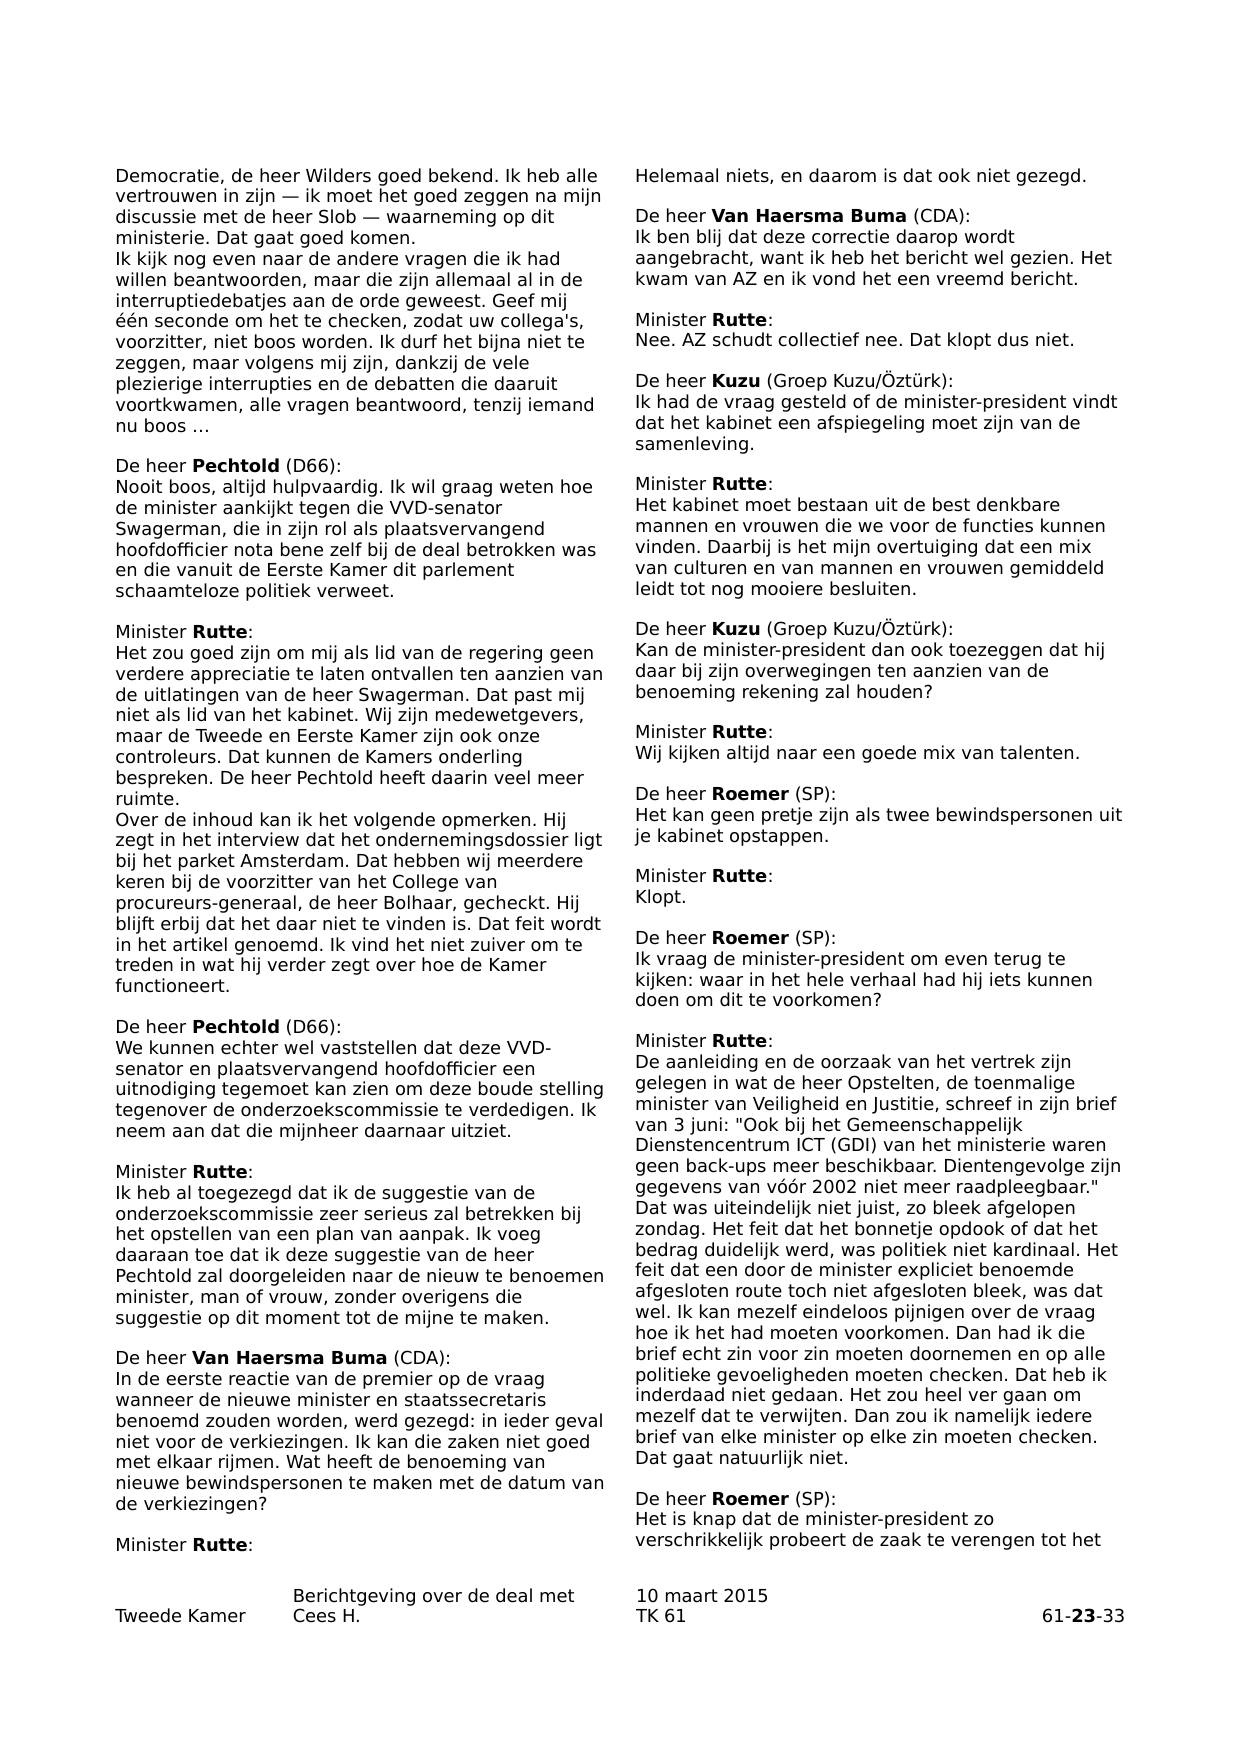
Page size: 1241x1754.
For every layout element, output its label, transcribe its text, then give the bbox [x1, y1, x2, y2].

text Wij kijken altijd naar een goede mix van talenten. [635, 743, 1125, 764]
text Minister Rutte: [635, 309, 1125, 330]
text De heer Pechtold (D66): [115, 1017, 605, 1037]
text Het zou goed zijn om mij als lid van de regering geen verdere appreciatie te laten ontvallen ten aanzien van de uitlatingen van de heer Swagerman. Dat past mij niet als lid van het kabinet. Wij zijn medewetgevers, maar de Tweede en Eerste Kamer zijn ook onze controleurs. Dat kunnen de Kamers onderling bespreken. De heer Pechtold heeft daarin veel meer ruimte. [115, 643, 605, 809]
text Minister Rutte: [635, 722, 1125, 743]
text De heer Roemer (SP): [635, 928, 1125, 948]
text In de eerste reactie van de premier op de vraag wanneer de nieuwe minister en staatssecretaris benoemd zouden worden, werd gezegd: in ieder geval niet voor de verkiezingen. Ik kan die zaken niet goed met elkaar rijmen. Wat heeft de benoeming van nieuwe bewindspersonen te maken met de datum van de verkiezingen? [115, 1369, 605, 1515]
text De heer Roemer (SP): [635, 1488, 1125, 1509]
text Minister Rutte: [115, 1162, 605, 1182]
text De heer Van Haersma Buma (CDA): [115, 1348, 605, 1369]
text Het kabinet moet bestaan uit de best denkbare mannen en vrouwen die we voor de functies kunnen vinden. Daarbij is het mijn overtuiging dat een mix van culturen en van mannen en vrouwen gemiddeld leidt tot nog mooiere besluiten. [635, 495, 1125, 599]
text Minister Rutte: [635, 866, 1125, 887]
text We kunnen echter wel vaststellen dat deze VVD-senator en plaatsvervangend hoofdofficier een uitnodiging tegemoet kan zien om deze boude stelling tegenover de onderzoekscommissie te verdedigen. Ik neem aan dat die mijnheer daarnaar uitziet. [115, 1037, 605, 1142]
text De aanleiding en de oorzaak van het vertrek zijn gelegen in wat de heer Opstelten, de toenmalige minister van Veiligheid en Justitie, schreef in zijn brief van 3 juni: "Ook bij het Gemeenschappelijk Dienstencentrum ICT (GDI) van het ministerie waren geen back-ups meer beschikbaar. Dientengevolge zijn gegevens van vóór 2002 niet meer raadpleegbaar." Dat was uiteindelijk niet juist, zo bleek afgelopen zondag. Het feit dat het bonnetje opdook of dat het bedrag duidelijk werd, was politiek niet kardinaal. Het feit dat een door de minister expliciet benoemde afgesloten route toch niet afgesloten bleek, was dat wel. Ik kan mezelf eindeloos pijnigen over de vraag hoe ik het had moeten voorkomen. Dan had ik die brief echt zin voor zin moeten doornemen en op alle politieke gevoeligheden moeten checken. Dat heb ik inderdaad niet gedaan. Het zou heel ver gaan om mezelf dat te verwijten. Dan zou ik namelijk iedere brief van elke minister op elke zin moeten checken. Dat gaat natuurlijk niet. [635, 1052, 1125, 1468]
text Ik kijk nog even naar de andere vragen die ik had willen beantwoorden, maar die zijn allemaal al in de interruptiedebatjes aan de orde geweest. Geef mij één seconde om het te checken, zodat uw collega's, voorzitter, niet boos worden. Ik durf het bijna niet te zeggen, maar volgens mij zijn, dankzij de vele plezierige interrupties en de debatten die daaruit voortkwamen, alle vragen beantwoord, tenzij iemand nu boos … [115, 249, 605, 436]
text Minister Rutte: [115, 622, 605, 643]
text Ik ben blij dat deze correctie daarop wordt aangebracht, want ik heb het bericht wel gezien. Het kwam van AZ en ik vond het een vreemd bericht. [635, 227, 1125, 289]
text Het is knap dat de minister-president zo verschrikkelijk probeert de zaak te verengen tot het [635, 1509, 1125, 1551]
text Nooit boos, altijd hulpvaardig. Ik wil graag weten hoe de minister aankijkt tegen die VVD-senator Swagerman, die in zijn rol als plaatsvervangend hoofdofficier nota bene zelf bij de deal betrokken was en die vanuit de Eerste Kamer dit parlement schaamteloze politiek verweet. [115, 477, 605, 602]
text Klopt. [635, 887, 1125, 908]
text Nee. AZ schudt collectief nee. Dat klopt dus niet. [635, 330, 1125, 351]
text Helemaal niets, en daarom is dat ook niet gezegd. [635, 165, 1125, 186]
text Over de inhoud kan ik het volgende opmerken. Hij zegt in het interview dat het ondernemingsdossier ligt bij het parket Amsterdam. Dat hebben wij meerdere keren bij de voorzitter van het College van procureurs-generaal, de heer Bolhaar, gecheckt. Hij blijft erbij dat het daar niet te vinden is. Dat feit wordt in het artikel genoemd. Ik vind het niet zuiver om te treden in wat hij verder zegt over hoe de Kamer functioneert. [115, 809, 605, 997]
text Ik heb al toegezegd dat ik de suggestie van de onderzoekscommissie zeer serieus zal betrekken bij het opstellen van een plan van aanpak. Ik voeg daaraan toe dat ik deze suggestie van de heer Pechtold zal doorgeleiden naar de nieuw te benoemen minister, man of vrouw, zonder overigens die suggestie op dit moment tot de mijne te maken. [115, 1182, 605, 1328]
text Minister Rutte: [635, 1031, 1125, 1052]
text Ik vraag de minister-president om even terug te kijken: waar in het hele verhaal had hij iets kunnen doen om dit te voorkomen? [635, 948, 1125, 1011]
text De heer Roemer (SP): [635, 784, 1125, 804]
text De heer Kuzu (Groep Kuzu/Öztürk): [635, 619, 1125, 640]
text Het kan geen pretje zijn als twee bewindspersonen uit je kabinet opstappen. [635, 804, 1125, 846]
text Ik had de vraag gesteld of de minister-president vindt dat het kabinet een afspiegeling moet zijn van de samenleving. [635, 392, 1125, 454]
text Minister Rutte: [635, 474, 1125, 495]
text Kan de minister-president dan ook toezeggen dat hij daar bij zijn overwegingen ten aanzien van de benoeming rekening zal houden? [635, 640, 1125, 702]
text De heer Pechtold (D66): [115, 456, 605, 477]
text De heer Van Haersma Buma (CDA): [635, 206, 1125, 227]
text Minister Rutte: [115, 1535, 605, 1556]
text De heer Kuzu (Groep Kuzu/Öztürk): [635, 371, 1125, 392]
text Democratie, de heer Wilders goed bekend. Ik heb alle vertrouwen in zijn — ik moet het goed zeggen na mijn discussie met de heer Slob — waarneming op dit ministerie. Dat gaat goed komen. [115, 165, 605, 249]
